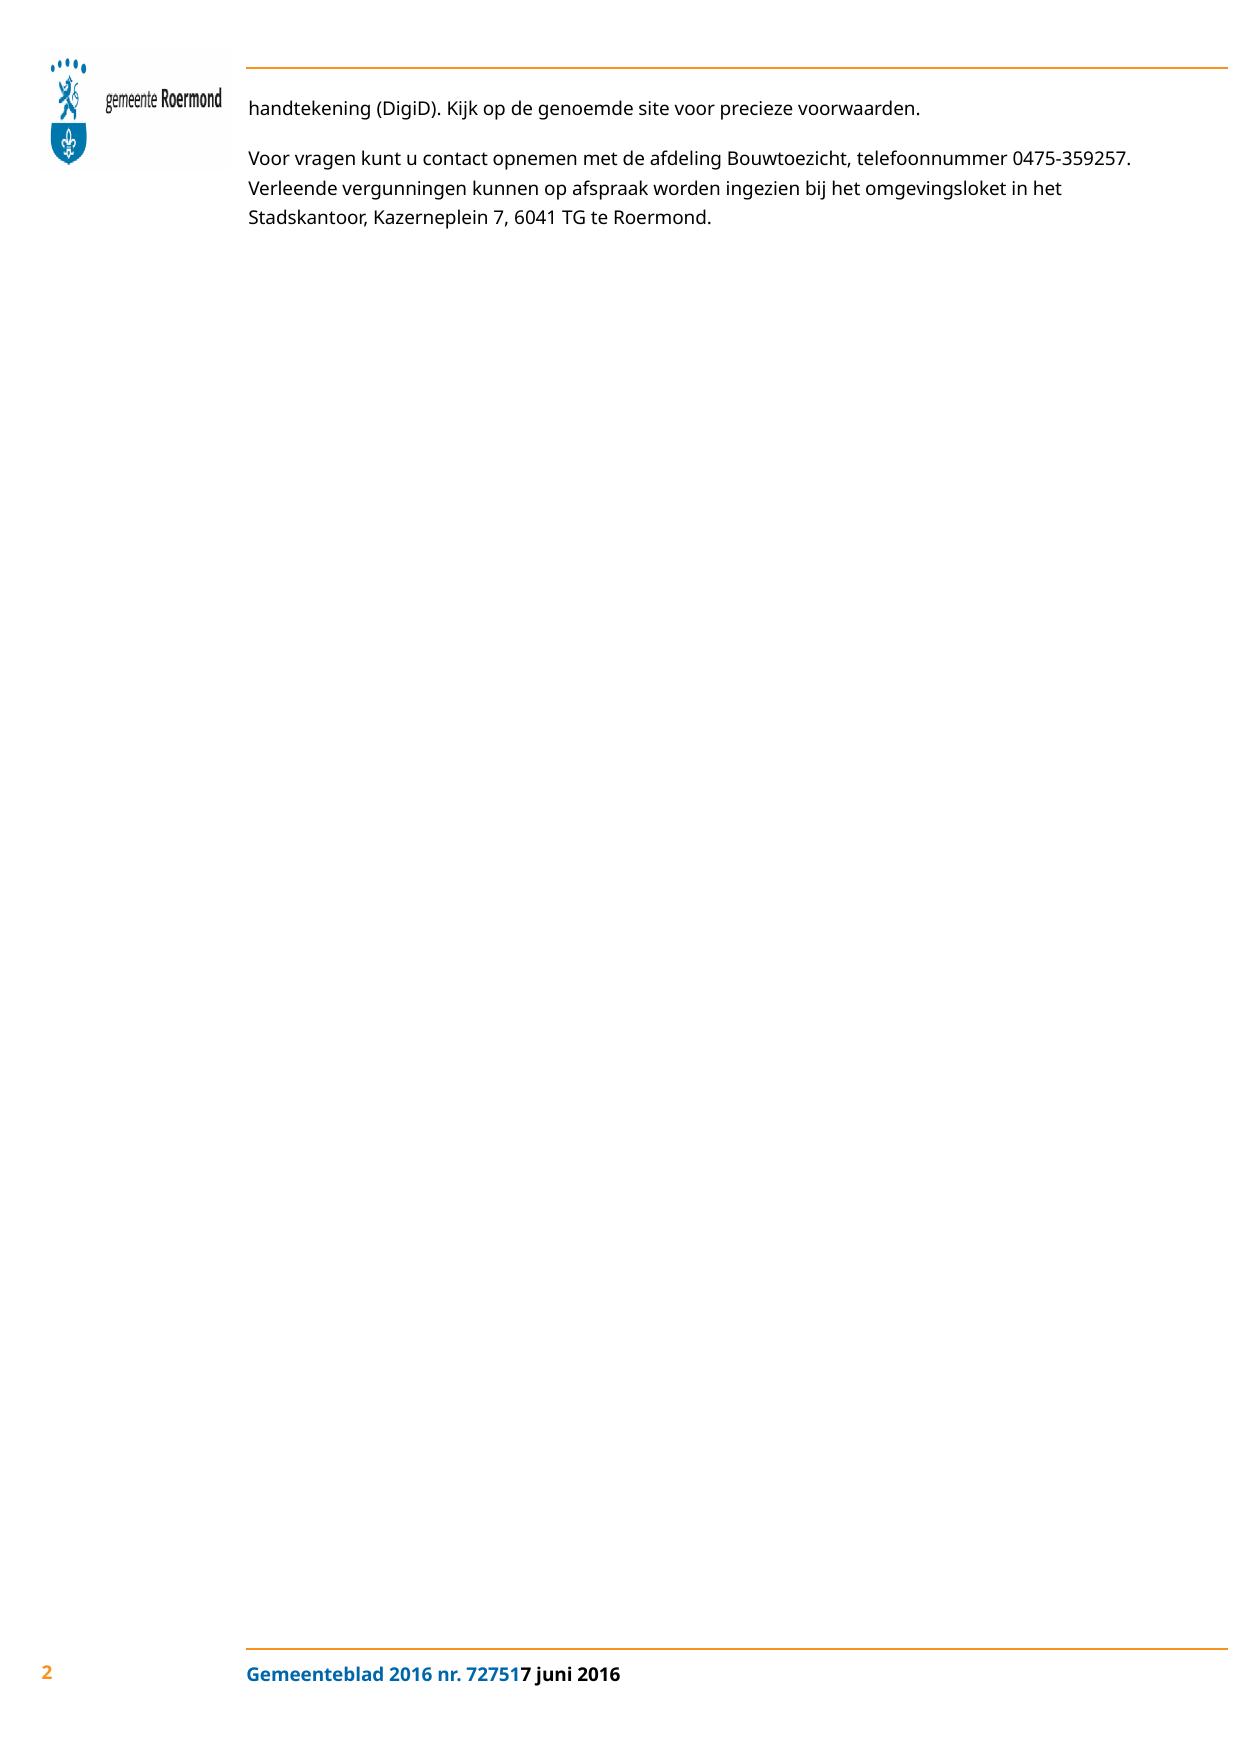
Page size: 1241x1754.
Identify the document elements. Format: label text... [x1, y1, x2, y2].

text Voor vragen kunt u contact opnemen met de afdeling Bouwtoezicht, telefoonnummer 0475-359257. Verleende vergunningen kunnen op afspraak worden ingezien bij het omgevingsloket in het Stadskantoor, Kazerneplein 7, 6041 TG te Roermond. [248, 145, 1152, 230]
picture [41, 47, 231, 172]
text handtekening (DigiD). Kijk op de genoemde site voor precieze voorwaarden. [248, 95, 1152, 121]
